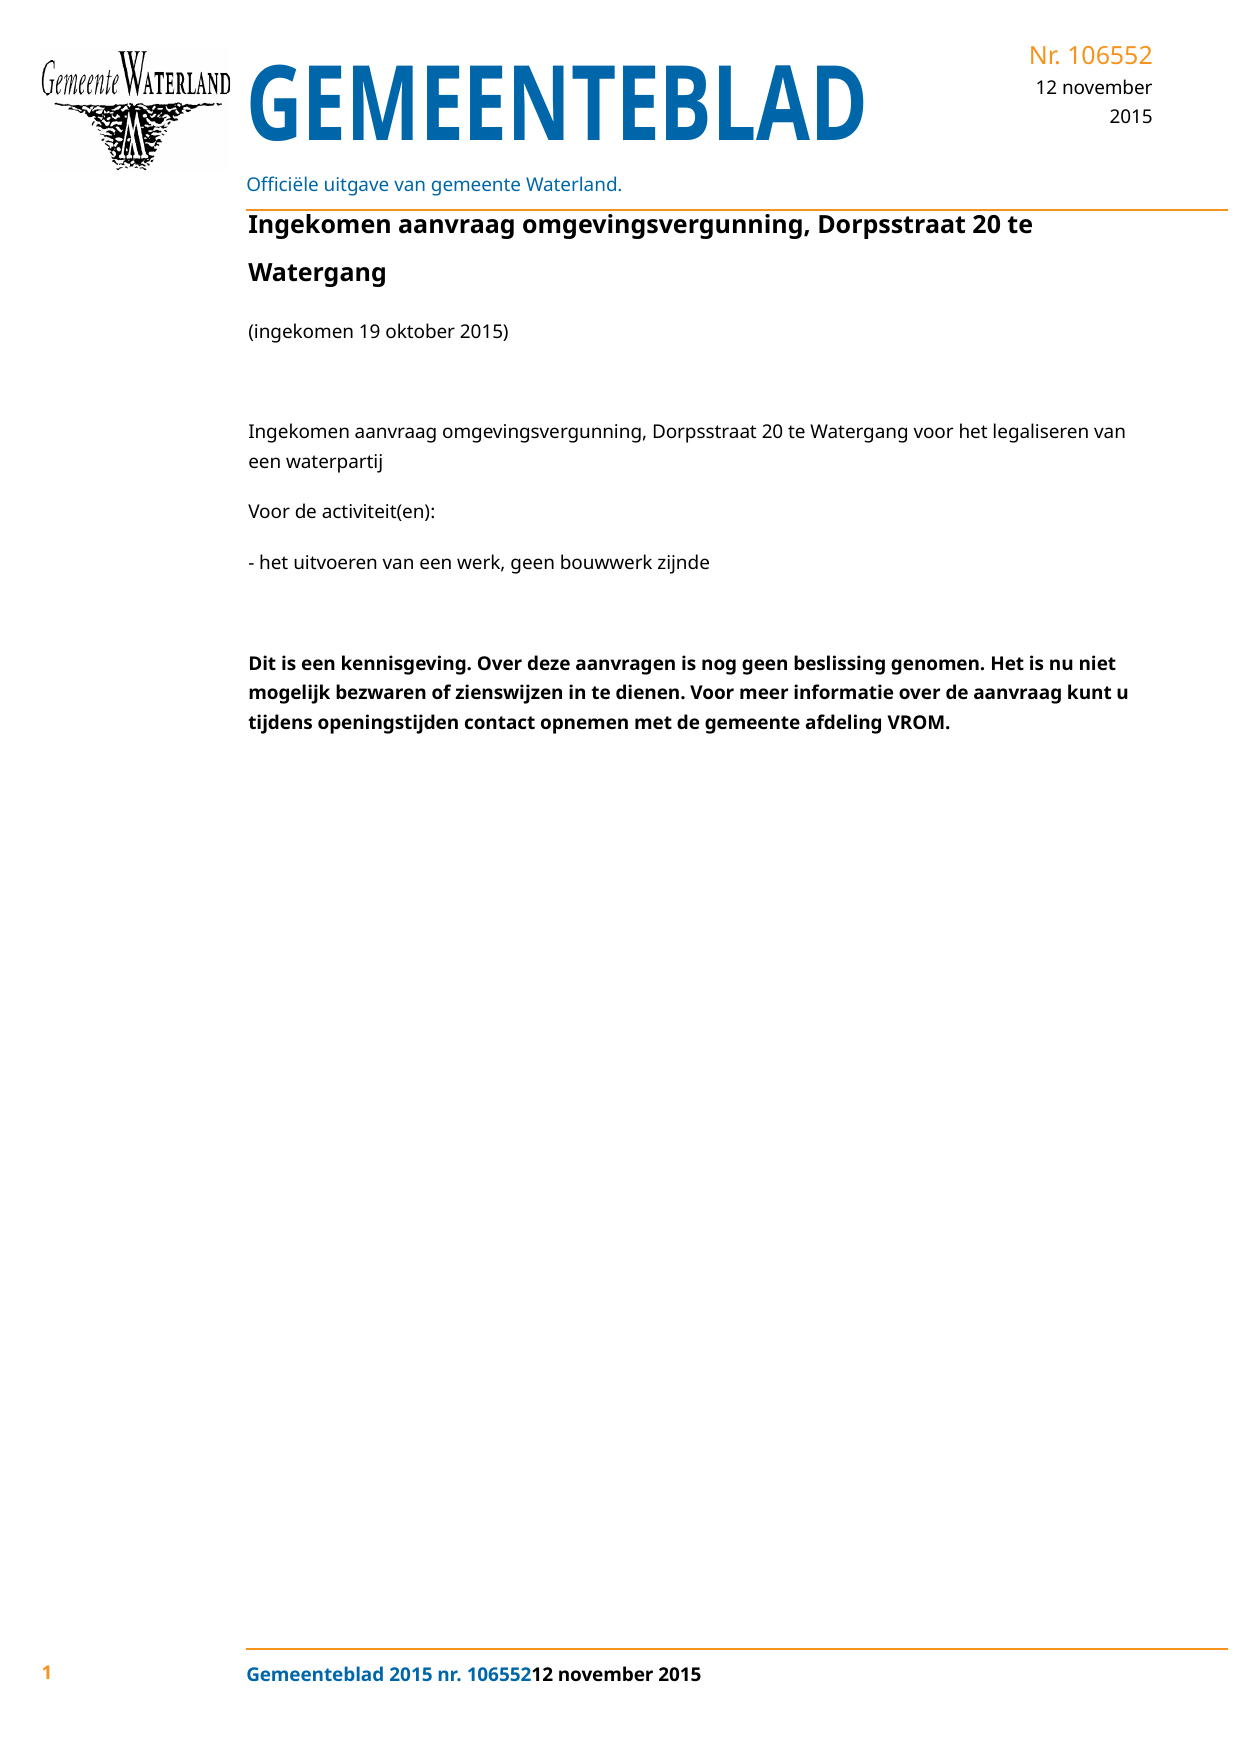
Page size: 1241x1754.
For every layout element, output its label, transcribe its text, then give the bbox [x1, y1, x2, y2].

picture [41, 47, 231, 172]
text Dit is een kennisgeving. Over deze aanvragen is nog geen beslissing genomen. Het is nu niet mogelijk bezwaren of zienswijzen in te dienen. Voor meer informatie over de aanvraag kunt u tijdens openingstijden contact opnemen met de gemeente afdeling VROM. [248, 650, 1152, 735]
text Ingekomen aanvraag omgevingsvergunning, Dorpsstraat 20 te Watergang voor het legaliseren van een waterpartij [248, 419, 1152, 474]
text Voor de activiteit(en): [248, 499, 1152, 524]
text Ingekomen aanvraag omgevingsvergunning, Dorpsstraat 20 te Watergang [248, 211, 1152, 288]
text - het uitvoeren van een werk, geen bouwwerk zijnde [248, 549, 1152, 575]
text (ingekomen 19 oktober 2015) [248, 318, 1152, 344]
